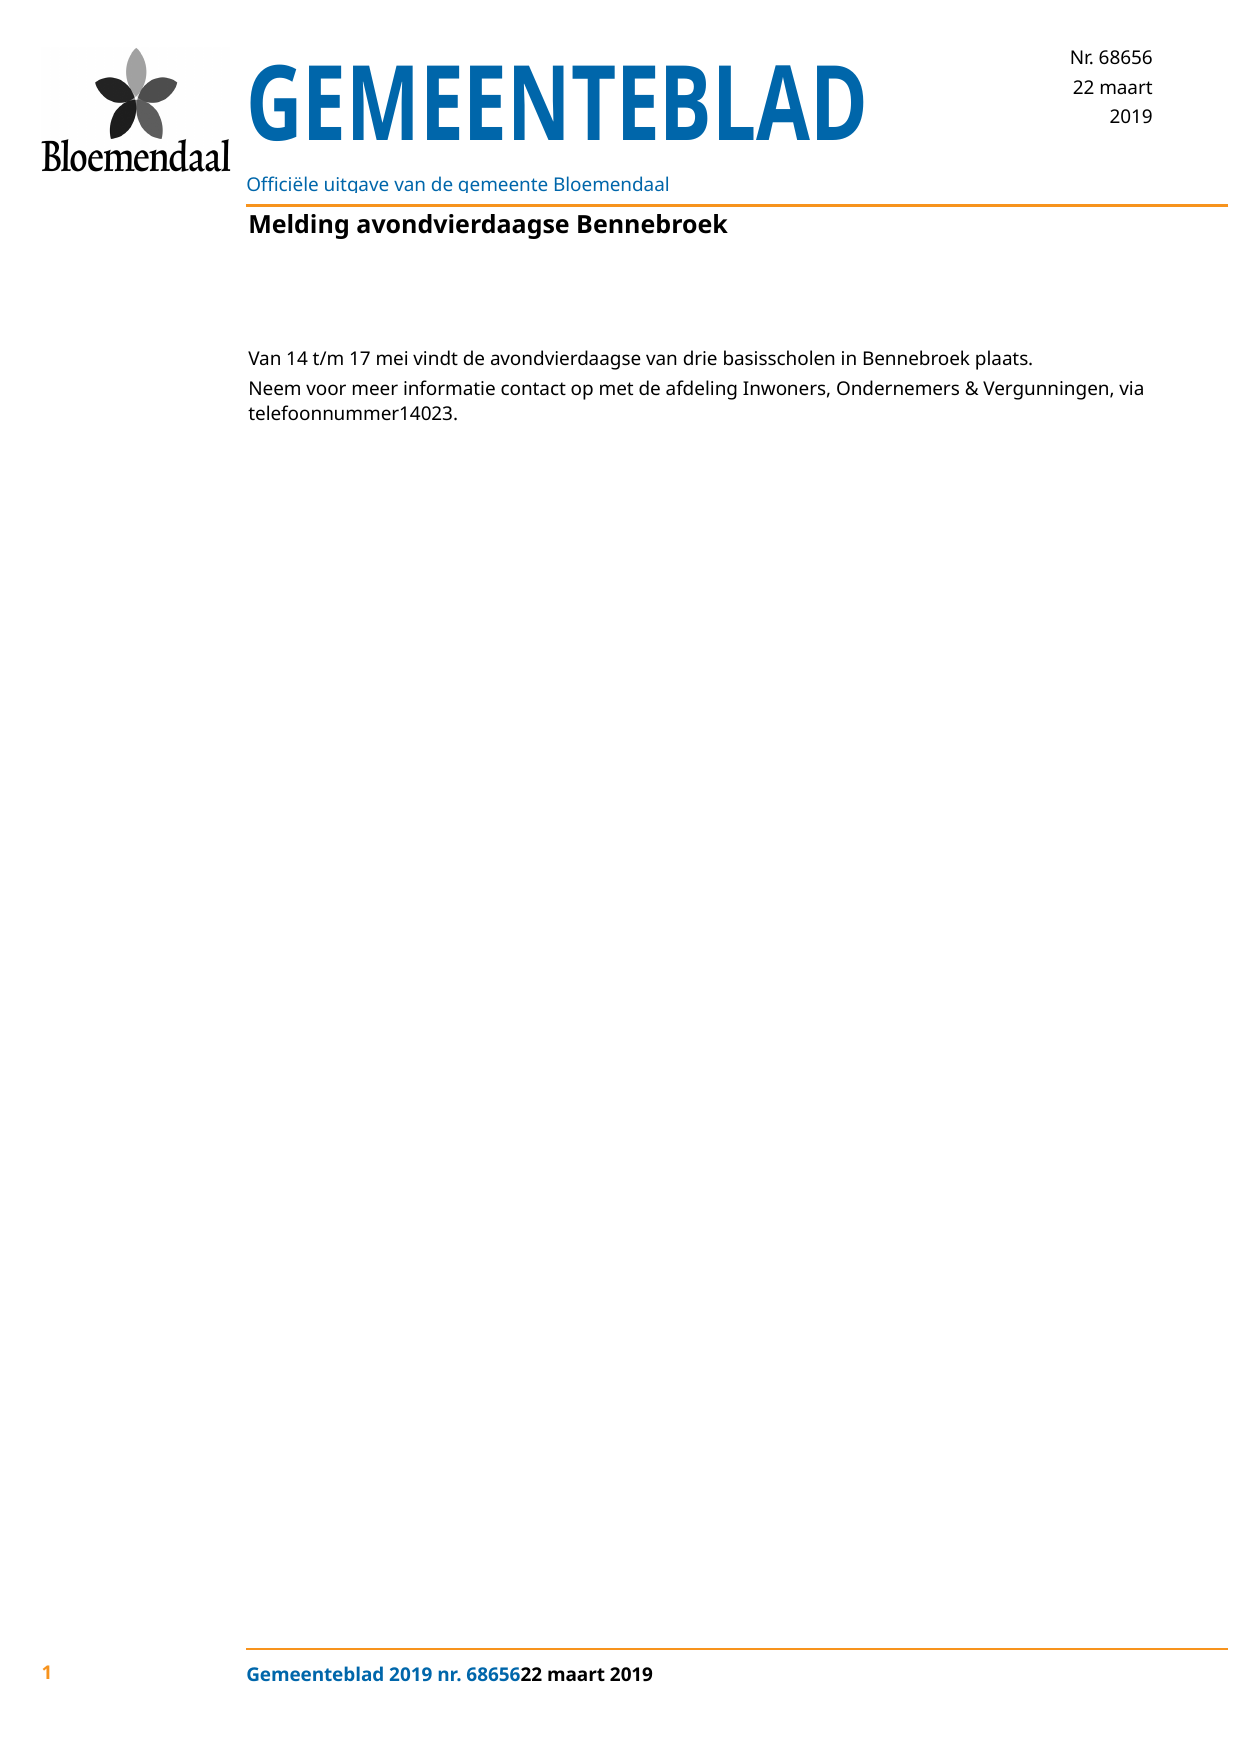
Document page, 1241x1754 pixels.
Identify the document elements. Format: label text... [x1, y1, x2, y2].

text Neem voor meer informatie contact op met de afdeling Inwoners, Ondernemers & Vergunningen, via telefoonnummer14023. [248, 375, 1152, 426]
text Melding avondvierdaagse Bennebroek [248, 207, 1152, 241]
text Van 14 t/m 17 mei vindt de avondvierdaagse van drie basisscholen in Bennebroek plaats. [248, 345, 1152, 371]
picture [41, 47, 231, 172]
